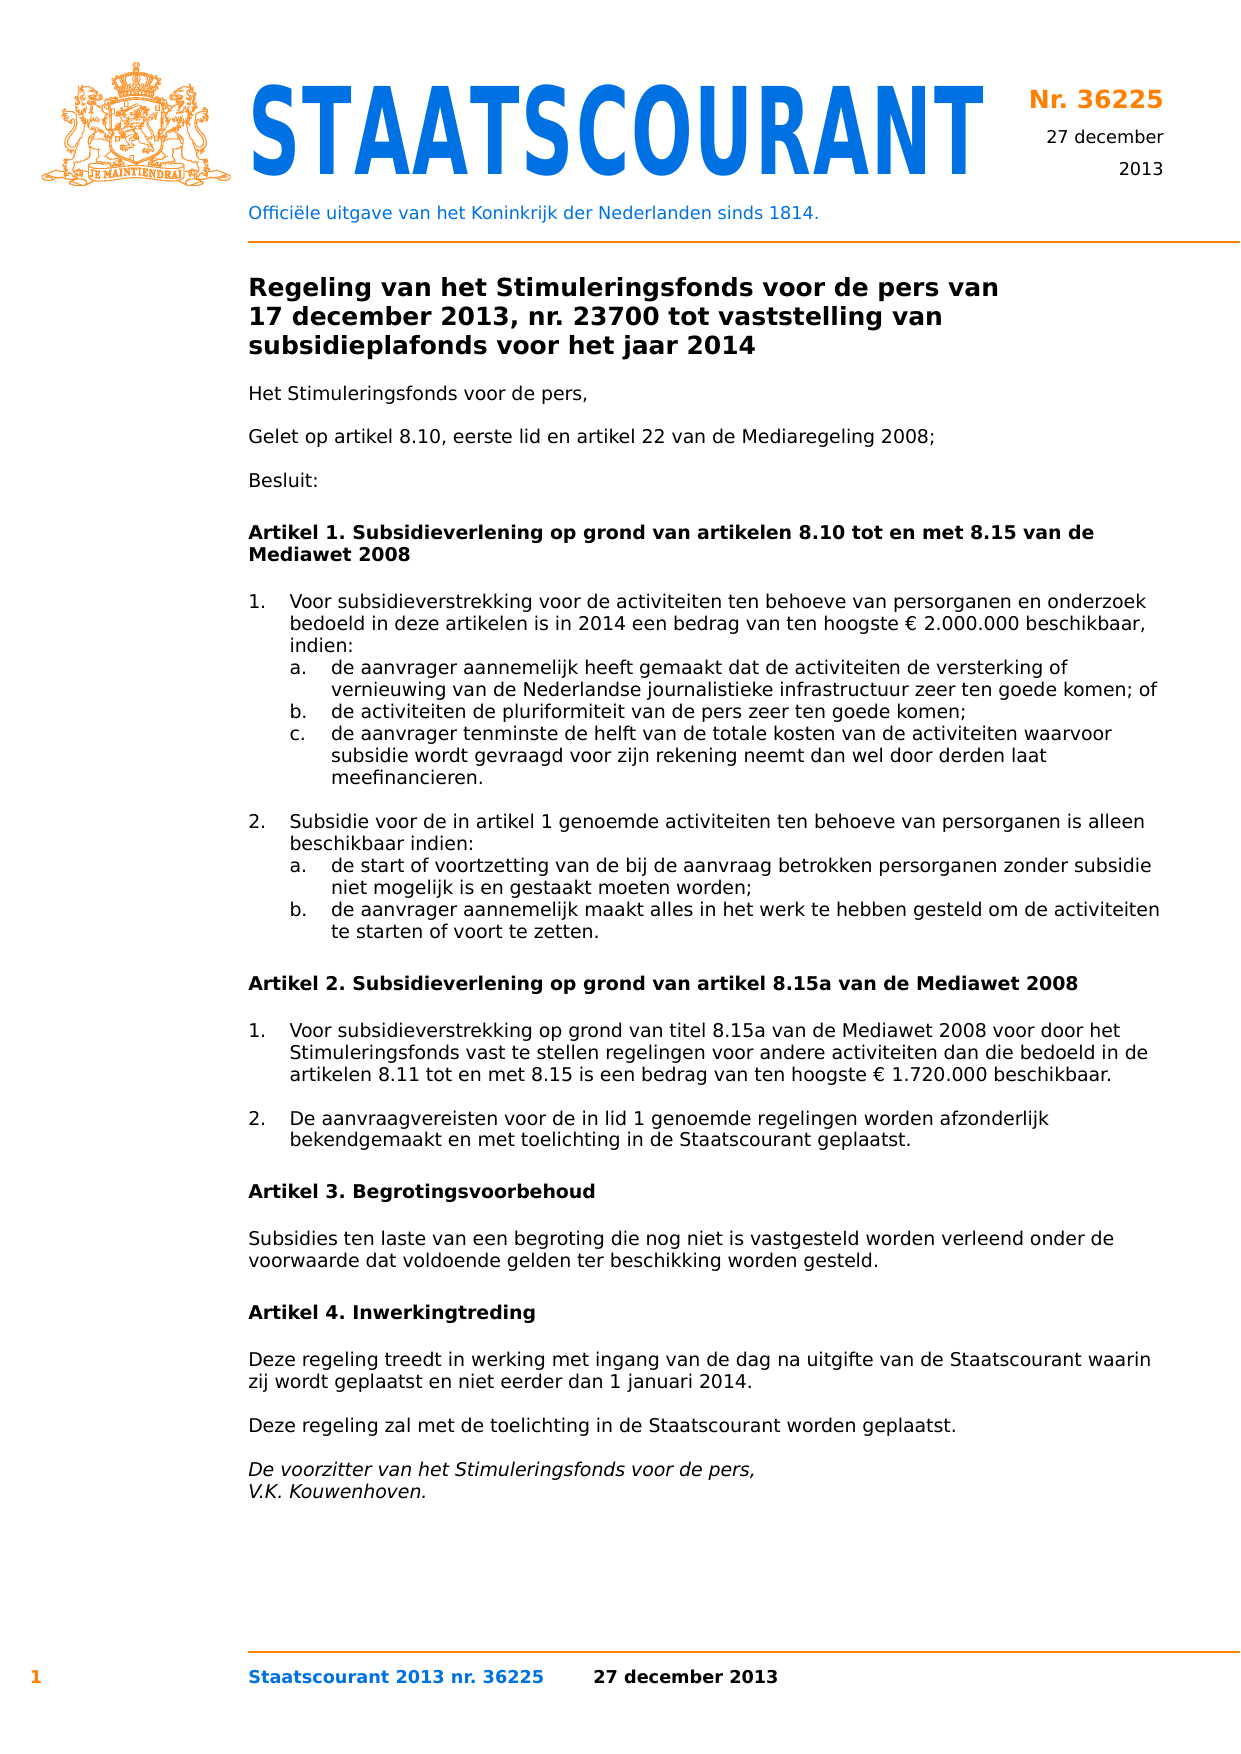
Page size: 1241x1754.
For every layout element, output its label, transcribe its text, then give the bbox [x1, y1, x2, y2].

text a. de aanvrager aannemelijk heeft gemaakt dat de activiteiten de versterking of vernieuwing van de Nederlandse journalistieke infrastructuur zeer ten goede komen; of [289, 657, 1163, 701]
text Subsidies ten laste van een begroting die nog niet is vastgesteld worden verleend onder de voorwaarde dat voldoende gelden ter beschikking worden gesteld. [248, 1228, 1163, 1272]
subtitle Artikel 3. Begrotingsvoorbehoud [248, 1181, 1163, 1203]
table_header Nr. 36225 [998, 62, 1240, 121]
text 1. Voor subsidieverstrekking voor de activiteiten ten behoeve van persorganen en onderzoek bedoeld in deze artikelen is in 2014 een bedrag van ten hoogste € 2.000.000 beschikbaar, indien: [248, 591, 1163, 657]
subtitle Artikel 1. Subsidieverlening op grond van artikelen 8.10 tot en met 8.15 van de Mediawet 2008 [248, 522, 1163, 566]
table_header STAATSCOURANT [248, 62, 998, 203]
text 2. De aanvraagvereisten voor de in lid 1 genoemde regelingen worden afzonderlijk bekendgemaakt en met toelichting in de Staatscourant geplaatst. [248, 1107, 1163, 1151]
table_cell Officiële uitgave van het Koninkrijk der Nederlanden sinds 1814. [248, 203, 1240, 241]
subtitle Artikel 4. Inwerkingtreding [248, 1302, 1163, 1324]
text 2. Subsidie voor de in artikel 1 genoemde activiteiten ten behoeve van persorganen is alleen beschikbaar indien: [248, 811, 1163, 855]
text De voorzitter van het Stimuleringsfonds voor de pers, V.K. Kouwenhoven. [248, 1459, 1163, 1503]
table_cell 27 december [998, 121, 1240, 153]
text b. de aanvrager aannemelijk maakt alles in het werk te hebben gesteld om de activiteiten te starten of voort te zetten. [289, 899, 1163, 943]
text Besluit: [248, 470, 1163, 492]
table_header [25, 62, 248, 241]
text Het Stimuleringsfonds voor de pers, [248, 382, 1163, 404]
text 1. Voor subsidieverstrekking op grond van titel 8.15a van de Mediawet 2008 voor door het Stimuleringsfonds vast te stellen regelingen voor andere activiteiten dan die bedoeld in de artikelen 8.11 tot en met 8.15 is een bedrag van ten hoogste € 1.720.000 beschikbaar. [248, 1019, 1163, 1086]
text b. de activiteiten de pluriformiteit van de pers zeer ten goede komen; [289, 701, 1163, 723]
text Gelet op artikel 8.10, eerste lid en artikel 22 van de Mediaregeling 2008; [248, 426, 1163, 448]
text a. de start of voortzetting van de bij de aanvraag betrokken persorganen zonder subsidie niet mogelijk is en gestaakt moeten worden; [289, 855, 1163, 899]
text Deze regeling zal met de toelichting in de Staatscourant worden geplaatst. [248, 1415, 1163, 1437]
picture [41, 62, 231, 186]
subtitle Artikel 2. Subsidieverlening op grond van artikel 8.15a van de Mediawet 2008 [248, 973, 1163, 994]
subtitle Regeling van het Stimuleringsfonds voor de pers van 17 december 2013, nr. 23700 tot vaststelling van subsidieplafonds voor het jaar 2014 [248, 273, 1163, 361]
table_cell 2013 [998, 153, 1240, 203]
text c. de aanvrager tenminste de helft van de totale kosten van de activiteiten waarvoor subsidie wordt gevraagd voor zijn rekening neemt dan wel door derden laat meefinancieren. [289, 723, 1163, 789]
text Deze regeling treedt in werking met ingang van de dag na uitgifte van de Staatscourant waarin zij wordt geplaatst en niet eerder dan 1 januari 2014. [248, 1349, 1163, 1393]
